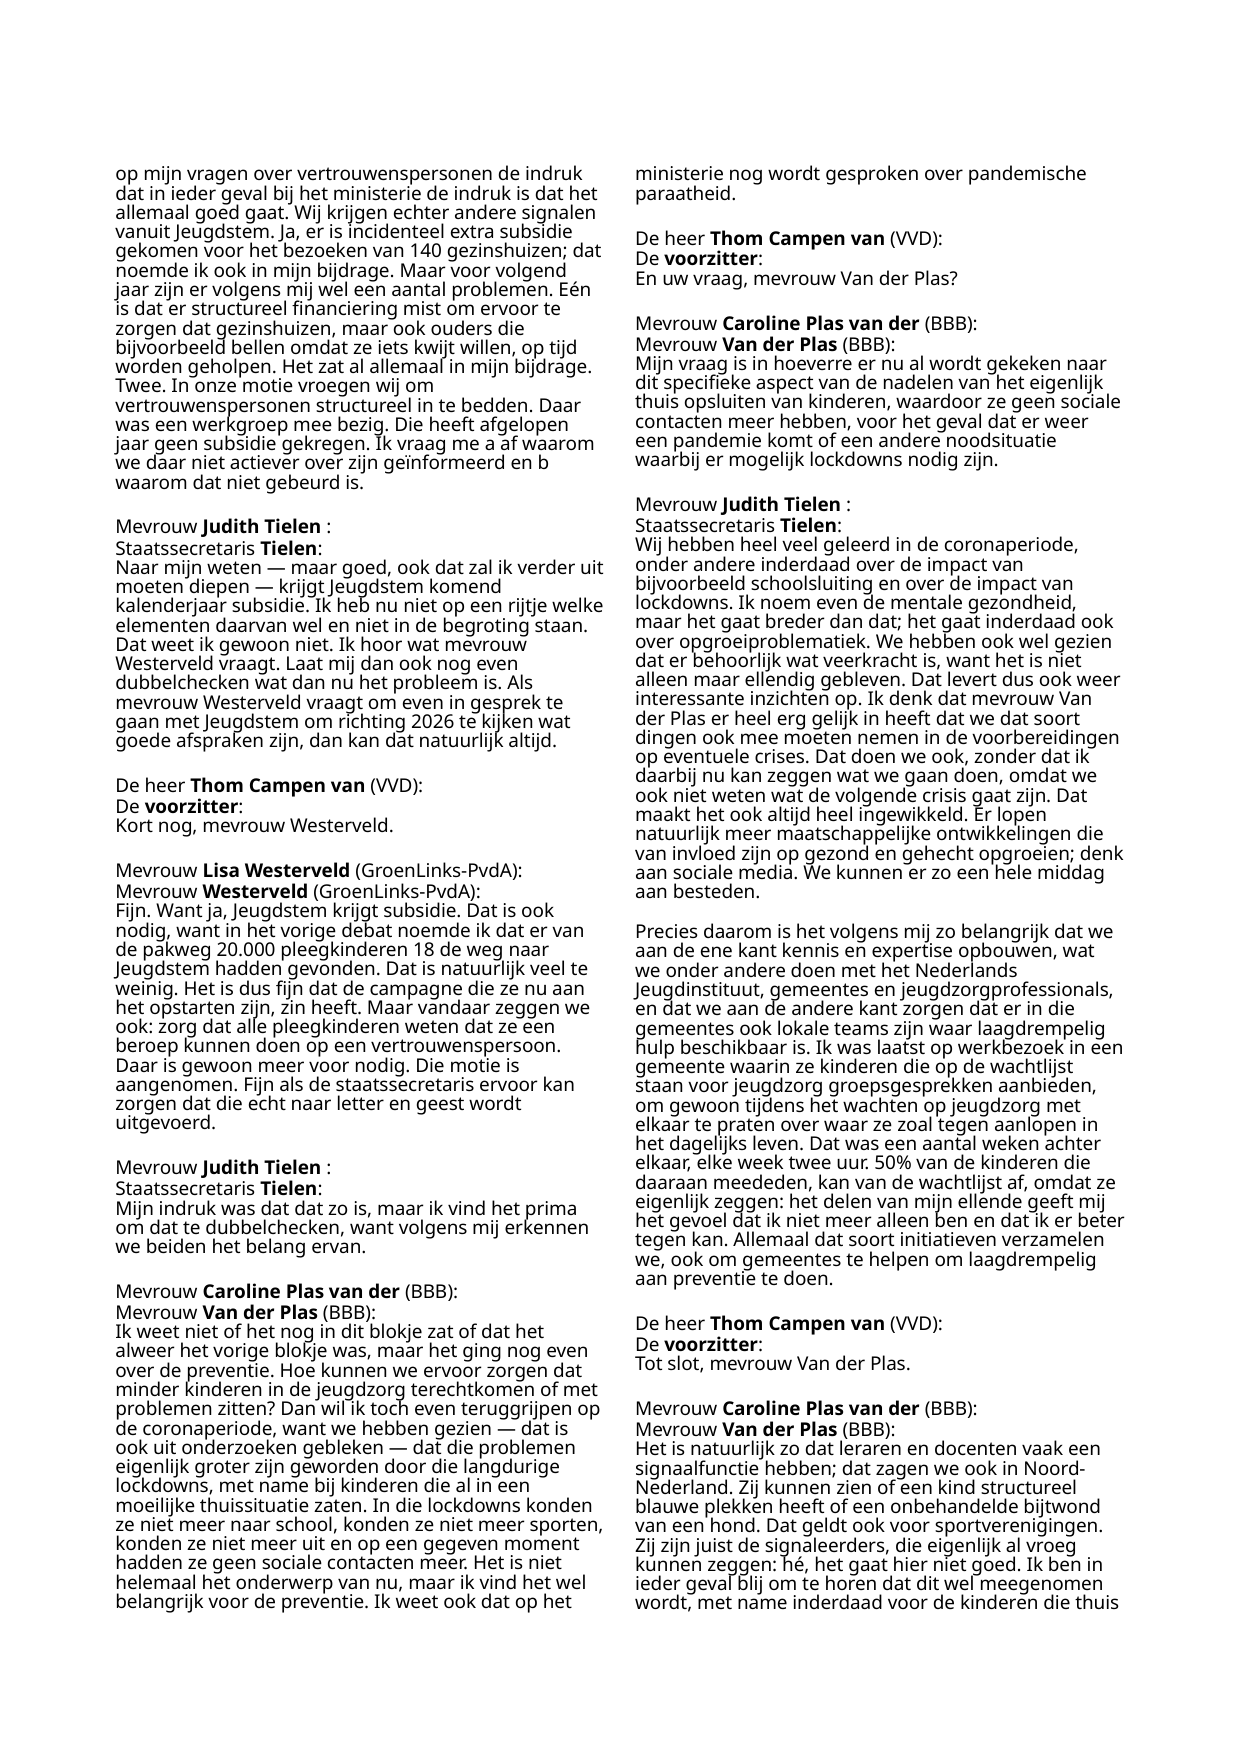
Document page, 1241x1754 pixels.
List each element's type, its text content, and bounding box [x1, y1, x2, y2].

text Staatssecretaris Tielen: [635, 517, 1125, 536]
text De heer Thom Campen van (VVD): [115, 772, 605, 798]
text Naar mijn weten — maar goed, ook dat zal ik verder uit moeten diepen — krijgt Jeugdstem komend kalenderjaar subsidie. Ik heb nu niet op een rijtje welke elementen daarvan wel en niet in de begroting staan. Dat weet ik gewoon niet. Ik hoor wat mevrouw Westerveld vraagt. Laat mij dan ook nog even dubbelchecken wat dan nu het probleem is. Als mevrouw Westerveld vraagt om even in gesprek te gaan met Jeugdstem om richting 2026 te kijken wat goede afspraken zijn, dan kan dat natuurlijk altijd. [115, 559, 605, 751]
text Mevrouw Van der Plas (BBB): [115, 1304, 605, 1323]
text Ik weet niet of het nog in dit blokje zat of dat het alweer het vorige blokje was, maar het ging nog even over de preventie. Hoe kunnen we ervoor zorgen dat minder kinderen in de jeugdzorg terechtkomen of met problemen zitten? Dan wil ik toch even teruggrijpen op de coronaperiode, want we hebben gezien — dat is ook uit onderzoeken gebleken — dat die problemen eigenlijk groter zijn geworden door die langdurige lockdowns, met name bij kinderen die al in een moeilijke thuissituatie zaten. In die lockdowns konden ze niet meer naar school, konden ze niet meer sporten, konden ze niet meer uit en op een gegeven moment hadden ze geen sociale contacten meer. Het is niet helemaal het onderwerp van nu, maar ik vind het wel belangrijk voor de preventie. Ik weet ook dat op het [115, 1323, 605, 1612]
text Mevrouw Westerveld (GroenLinks-PvdA): [115, 883, 605, 902]
text De voorzitter: [635, 250, 1125, 270]
text Fijn. Want ja, Jeugdstem krijgt subsidie. Dat is ook nodig, want in het vorige debat noemde ik dat er van de pakweg 20.000 pleegkinderen 18 de weg naar Jeugdstem hadden gevonden. Dat is natuurlijk veel te weinig. Het is dus fijn dat de campagne die ze nu aan het opstarten zijn, zin heeft. Maar vandaar zeggen we ook: zorg dat alle pleegkinderen weten dat ze een beroep kunnen doen op een vertrouwenspersoon. Daar is gewoon meer voor nodig. Die motie is aangenomen. Fijn als de staatssecretaris ervoor kan zorgen dat die echt naar letter en geest wordt uitgevoerd. [115, 902, 605, 1134]
text Mevrouw Judith Tielen : [115, 514, 605, 539]
text Staatssecretaris Tielen: [115, 1180, 605, 1199]
text Mevrouw Lisa Westerveld (GroenLinks-PvdA): [115, 857, 605, 883]
text ministerie nog wordt gesproken over pandemische paraatheid. [635, 165, 1125, 204]
text Mevrouw Caroline Plas van der (BBB): [635, 1395, 1125, 1421]
text Mevrouw Caroline Plas van der (BBB): [635, 310, 1125, 336]
text Mijn indruk was dat dat zo is, maar ik vind het prima om dat te dubbelchecken, want volgens mij erkennen we beiden het belang ervan. [115, 1199, 605, 1257]
text Precies daarom is het volgens mij zo belangrijk dat we aan de ene kant kennis en expertise opbouwen, wat we onder andere doen met het Nederlands Jeugdinstituut, gemeentes en jeugdzorgprofessionals, en dat we aan de andere kant zorgen dat er in die gemeentes ook lokale teams zijn waar laagdrempelig hulp beschikbaar is. Ik was laatst op werkbezoek in een gemeente waarin ze kinderen die op de wachtlijst staan voor jeugdzorg groepsgesprekken aanbieden, om gewoon tijdens het wachten op jeugdzorg met elkaar te praten over waar ze zoal tegen aanlopen in het dagelijks leven. Dat was een aantal weken achter elkaar, elke week twee uur. 50% van de kinderen die daaraan meededen, kan van de wachtlijst af, omdat ze eigenlijk zeggen: het delen van mijn ellende geeft mij het gevoel dat ik niet meer alleen ben en dat ik er beter tegen kan. Allemaal dat soort initiatieven verzamelen we, ook om gemeentes te helpen om laagdrempelig aan preventie te doen. [635, 923, 1125, 1289]
text Kort nog, mevrouw Westerveld. [115, 817, 605, 837]
text De heer Thom Campen van (VVD): [635, 225, 1125, 250]
text Mevrouw Judith Tielen : [115, 1154, 605, 1180]
text Mevrouw Judith Tielen : [635, 491, 1125, 517]
text Staatssecretaris Tielen: [115, 539, 605, 559]
text Het is natuurlijk zo dat leraren en docenten vaak een signaalfunctie hebben; dat zagen we ook in Noord-Nederland. Zij kunnen zien of een kind structureel blauwe plekken heeft of een onbehandelde bijtwond van een hond. Dat geldt ook voor sportverenigingen. Zij zijn juist de signaleerders, die eigenlijk al vroeg kunnen zeggen: hé, het gaat hier niet goed. Ik ben in ieder geval blij om te horen dat dit wel meegenomen wordt, met name inderdaad voor de kinderen die thuis [635, 1440, 1125, 1614]
text Mevrouw Van der Plas (BBB): [635, 336, 1125, 355]
text Wij hebben heel veel geleerd in de coronaperiode, onder andere inderdaad over de impact van bijvoorbeeld schoolsluiting en over de impact van lockdowns. Ik noem even de mentale gezondheid, maar het gaat breder dan dat; het gaat inderdaad ook over opgroeiproblematiek. We hebben ook wel gezien dat er behoorlijk wat veerkracht is, want het is niet alleen maar ellendig gebleven. Dat levert dus ook weer interessante inzichten op. Ik denk dat mevrouw Van der Plas er heel erg gelijk in heeft dat we dat soort dingen ook mee moeten nemen in de voorbereidingen op eventuele crises. Dat doen we ook, zonder dat ik daarbij nu kan zeggen wat we gaan doen, omdat we ook niet weten wat de volgende crisis gaat zijn. Dat maakt het ook altijd heel ingewikkeld. Er lopen natuurlijk meer maatschappelijke ontwikkelingen die van invloed zijn op gezond en gehecht opgroeien; denk aan sociale media. We kunnen er zo een hele middag aan besteden. [635, 536, 1125, 902]
text De voorzitter: [115, 798, 605, 817]
text op mijn vragen over vertrouwenspersonen de indruk dat in ieder geval bij het ministerie de indruk is dat het allemaal goed gaat. Wij krijgen echter andere signalen vanuit Jeugdstem. Ja, er is incidenteel extra subsidie gekomen voor het bezoeken van 140 gezinshuizen; dat noemde ik ook in mijn bijdrage. Maar voor volgend jaar zijn er volgens mij wel een aantal problemen. Eén is dat er structureel financiering mist om ervoor te zorgen dat gezinshuizen, maar ook ouders die bijvoorbeeld bellen omdat ze iets kwijt willen, op tijd worden geholpen. Het zat al allemaal in mijn bijdrage. Twee. In onze motie vroegen wij om vertrouwenspersonen structureel in te bedden. Daar was een werkgroep mee bezig. Die heeft afgelopen jaar geen subsidie gekregen. Ik vraag me a af waarom we daar niet actiever over zijn geïnformeerd en b waarom dat niet gebeurd is. [115, 165, 605, 493]
text De voorzitter: [635, 1336, 1125, 1355]
text Mijn vraag is in hoeverre er nu al wordt gekeken naar dit specifieke aspect van de nadelen van het eigenlijk thuis opsluiten van kinderen, waardoor ze geen sociale contacten meer hebben, voor het geval dat er weer een pandemie komt of een andere noodsituatie waarbij er mogelijk lockdowns nodig zijn. [635, 355, 1125, 470]
text Mevrouw Van der Plas (BBB): [635, 1421, 1125, 1440]
text De heer Thom Campen van (VVD): [635, 1310, 1125, 1336]
text En uw vraag, mevrouw Van der Plas? [635, 270, 1125, 289]
text Tot slot, mevrouw Van der Plas. [635, 1355, 1125, 1374]
text Mevrouw Caroline Plas van der (BBB): [115, 1278, 605, 1304]
